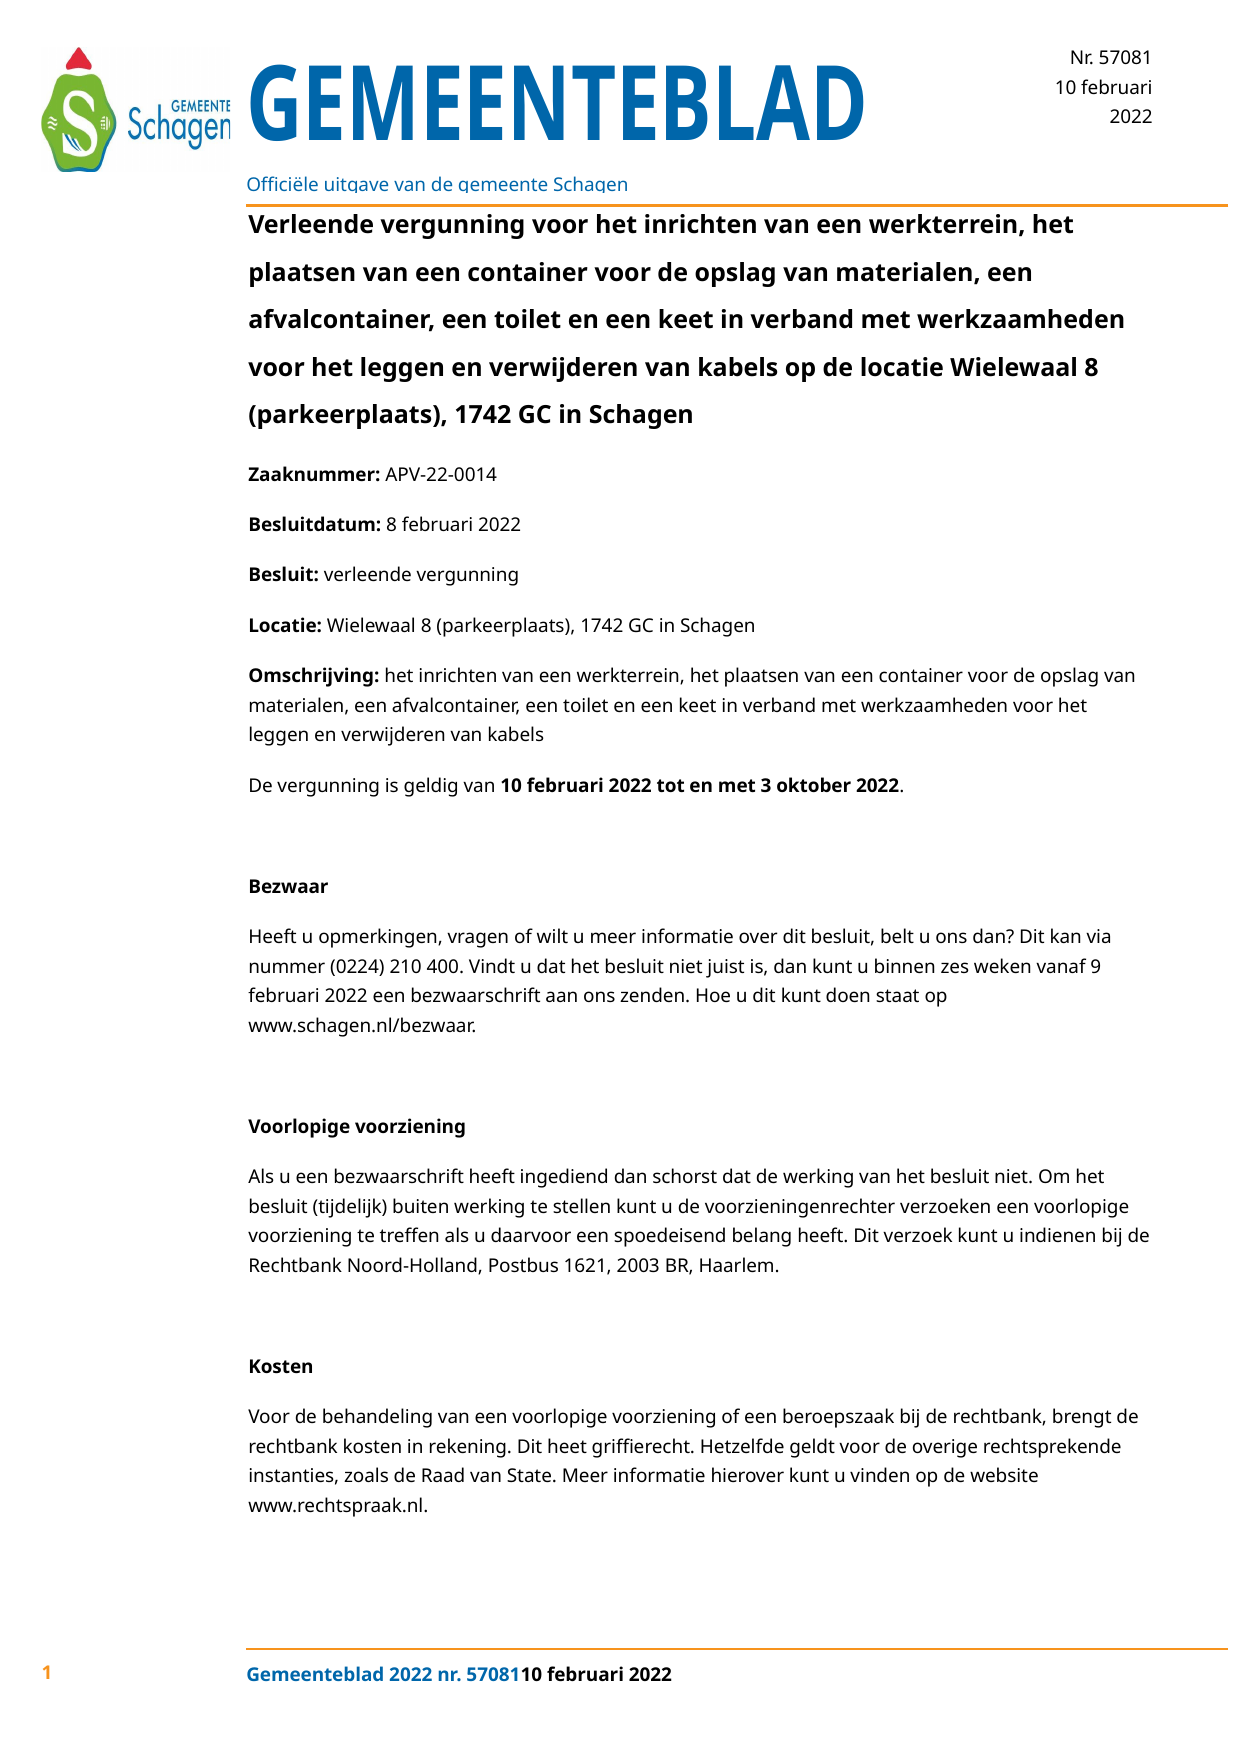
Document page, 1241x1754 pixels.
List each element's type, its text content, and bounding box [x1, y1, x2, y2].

text Besluit: verleende vergunning [248, 562, 1152, 587]
text Omschrijving: het inrichten van een werkterrein, het plaatsen van een container voor de opslag van materialen, een afvalcontainer, een toilet en een keet in verband met werkzaamheden voor het leggen en verwijderen van kabels [248, 662, 1152, 747]
picture [41, 47, 231, 172]
text Locatie: Wielewaal 8 (parkeerplaats), 1742 GC in Schagen [248, 612, 1152, 638]
text Besluitdatum: 8 februari 2022 [248, 511, 1152, 537]
text De vergunning is geldig van 10 februari 2022 tot en met 3 oktober 2022. [248, 772, 1152, 798]
text Verleende vergunning voor het inrichten van een werkterrein, het plaatsen van een container voor de opslag van materialen, een afvalcontainer, een toilet en een keet in verband met werkzaamheden voor het leggen en verwijderen van kabels op de locatie Wielewaal 8 (parkeerplaats), 1742 GC in Schagen [248, 207, 1152, 431]
text Heeft u opmerkingen, vragen of wilt u meer informatie over dit besluit, belt u ons dan? Dit kan via nummer (0224) 210 400. Vindt u dat het besluit niet juist is, dan kunt u binnen zes weken vanaf 9 februari 2022 een bezwaarschrift aan ons zenden. Hoe u dit kunt doen staat op www.schagen.nl/bezwaar. [248, 923, 1152, 1038]
text Voorlopige voorziening [248, 1113, 1152, 1138]
text Voor de behandeling van een voorlopige voorziening of een beroepszaak bij de rechtbank, brengt de rechtbank kosten in rekening. Dit heet griffierecht. Hetzelfde geldt voor de overige rechtsprekende instanties, zoals de Raad van State. Meer informatie hierover kunt u vinden op de website www.rechtspraak.nl. [248, 1403, 1152, 1518]
text Als u een bezwaarschrift heeft ingediend dan schorst dat de werking van het besluit niet. Om het besluit (tijdelijk) buiten werking te stellen kunt u de voorzieningenrechter verzoeken een voorlopige voorziening te treffen als u daarvoor een spoedeisend belang heeft. Dit verzoek kunt u indienen bij de Rechtbank Noord-Holland, Postbus 1621, 2003 BR, Haarlem. [248, 1163, 1152, 1278]
text Bezwaar [248, 873, 1152, 898]
text Kosten [248, 1353, 1152, 1378]
text Zaaknummer: APV-22-0014 [248, 461, 1152, 486]
